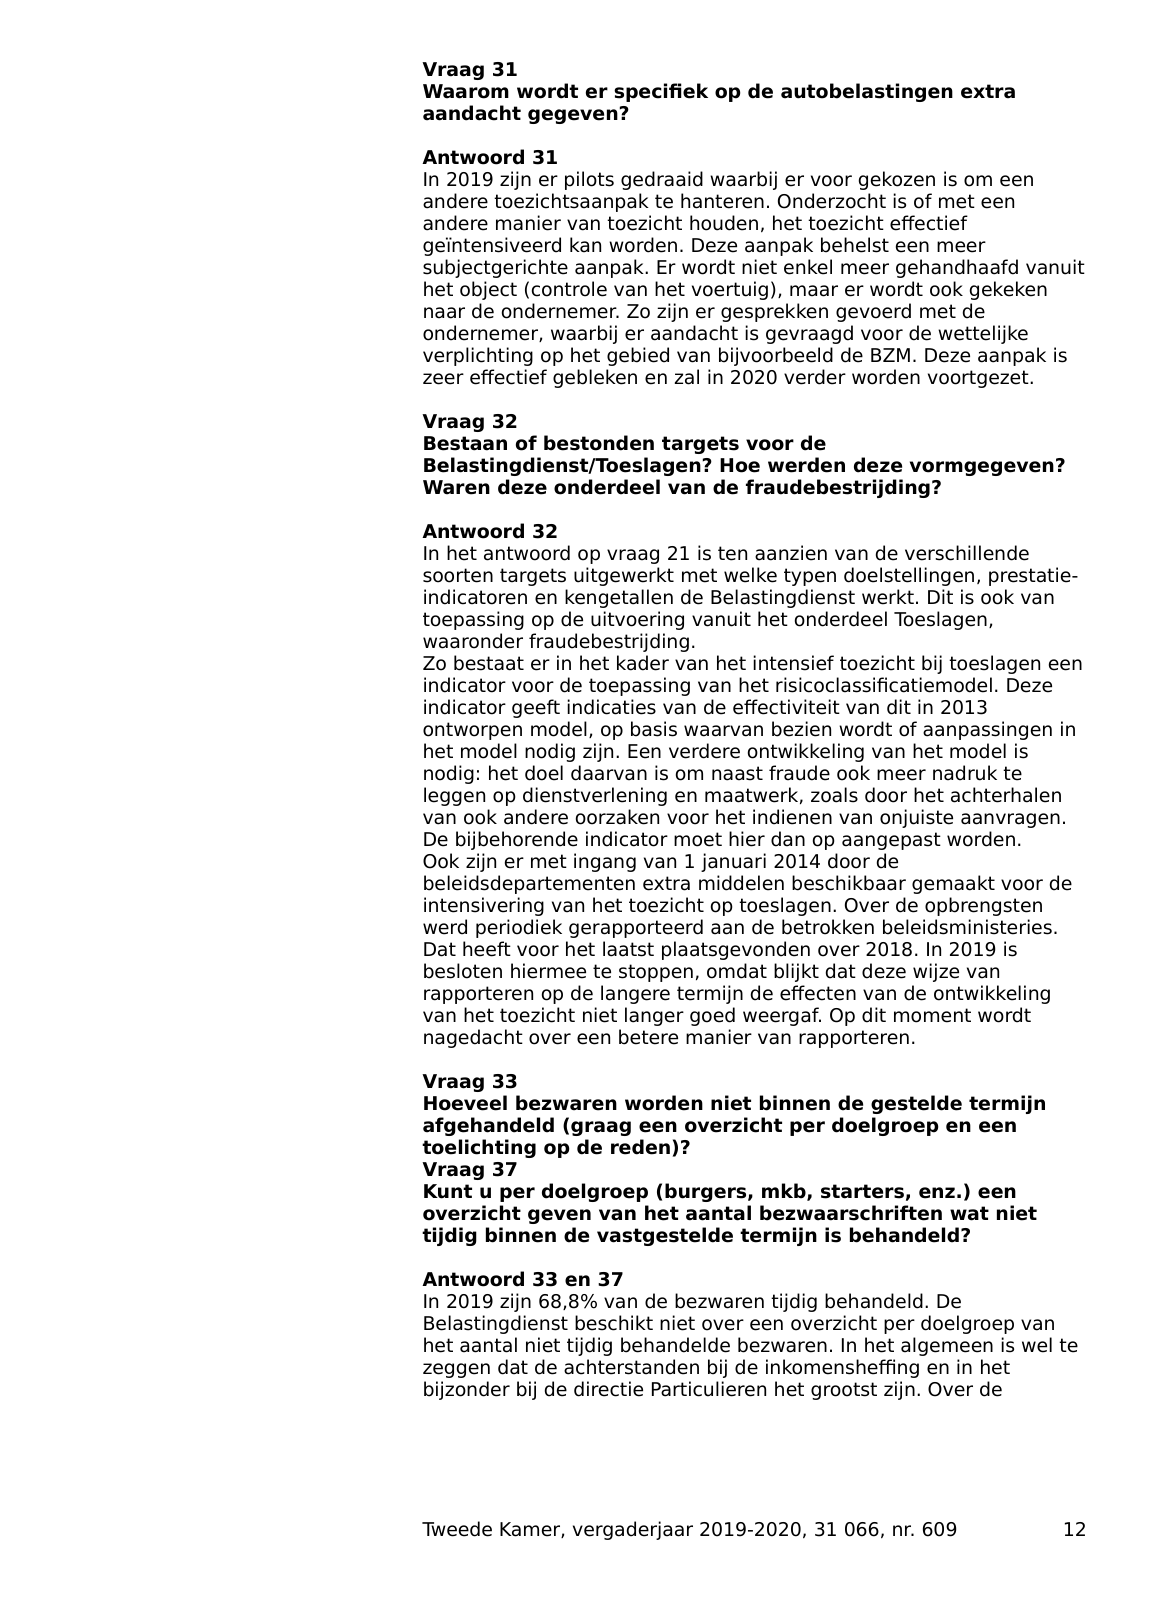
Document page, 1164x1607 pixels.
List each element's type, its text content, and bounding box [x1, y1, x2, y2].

text Antwoord 31 [422, 147, 1087, 169]
text Ook zijn er met ingang van 1 januari 2014 door de beleidsdepartementen extra middelen beschikbaar gemaakt voor de intensivering van het toezicht op toeslagen. Over de opbrengsten werd periodiek gerapporteerd aan de betrokken beleidsministeries. Dat heeft voor het laatst plaatsgevonden over 2018. In 2019 is besloten hiermee te stoppen, omdat blijkt dat deze wijze van rapporteren op de langere termijn de effecten van de ontwikkeling van het toezicht niet langer goed weergaf. Op dit moment wordt nagedacht over een betere manier van rapporteren. [422, 851, 1087, 1049]
text Zo bestaat er in het kader van het intensief toezicht bij toeslagen een indicator voor de toepassing van het risicoclassificatiemodel. Deze indicator geeft indicaties van de effectiviteit van dit in 2013 ontworpen model, op basis waarvan bezien wordt of aanpassingen in het model nodig zijn. Een verdere ontwikkeling van het model is nodig: het doel daarvan is om naast fraude ook meer nadruk te leggen op dienstverlening en maatwerk, zoals door het achterhalen van ook andere oorzaken voor het indienen van onjuiste aanvragen. De bijbehorende indicator moet hier dan op aangepast worden. [422, 653, 1087, 851]
text Antwoord 33 en 37 [422, 1269, 1087, 1291]
text Hoeveel bezwaren worden niet binnen de gestelde termijn afgehandeld (graag een overzicht per doelgroep en een toelichting op de reden)? [422, 1093, 1087, 1159]
text Kunt u per doelgroep (burgers, mkb, starters, enz.) een overzicht geven van het aantal bezwaarschriften wat niet tijdig binnen de vastgestelde termijn is behandeld? [422, 1181, 1087, 1247]
text Antwoord 32 [422, 521, 1087, 543]
text In 2019 zijn 68,8% van de bezwaren tijdig behandeld. De Belastingdienst beschikt niet over een overzicht per doelgroep van het aantal niet tijdig behandelde bezwaren. In het algemeen is wel te zeggen dat de achterstanden bij de inkomensheffing en in het bijzonder bij de directie Particulieren het grootst zijn. Over de [422, 1291, 1087, 1401]
text Vraag 37 [422, 1159, 1087, 1181]
text In 2019 zijn er pilots gedraaid waarbij er voor gekozen is om een andere toezichtsaanpak te hanteren. Onderzocht is of met een andere manier van toezicht houden, het toezicht effectief geïntensiveerd kan worden. Deze aanpak behelst een meer subjectgerichte aanpak. Er wordt niet enkel meer gehandhaafd vanuit het object (controle van het voertuig), maar er wordt ook gekeken naar de ondernemer. Zo zijn er gesprekken gevoerd met de ondernemer, waarbij er aandacht is gevraagd voor de wettelijke verplichting op het gebied van bijvoorbeeld de BZM. Deze aanpak is zeer effectief gebleken en zal in 2020 verder worden voortgezet. [422, 169, 1087, 389]
text Bestaan of bestonden targets voor de Belastingdienst/Toeslagen? Hoe werden deze vormgegeven? Waren deze onderdeel van de fraudebestrijding? [422, 433, 1087, 499]
text Vraag 32 [422, 411, 1087, 433]
text Vraag 33 [422, 1071, 1087, 1093]
text In het antwoord op vraag 21 is ten aanzien van de verschillende soorten targets uitgewerkt met welke typen doelstellingen, prestatie-indicatoren en kengetallen de Belastingdienst werkt. Dit is ook van toepassing op de uitvoering vanuit het onderdeel Toeslagen, waaronder fraudebestrijding. [422, 543, 1087, 653]
text Vraag 31 [422, 59, 1087, 81]
text Waarom wordt er specifiek op de autobelastingen extra aandacht gegeven? [422, 81, 1087, 125]
